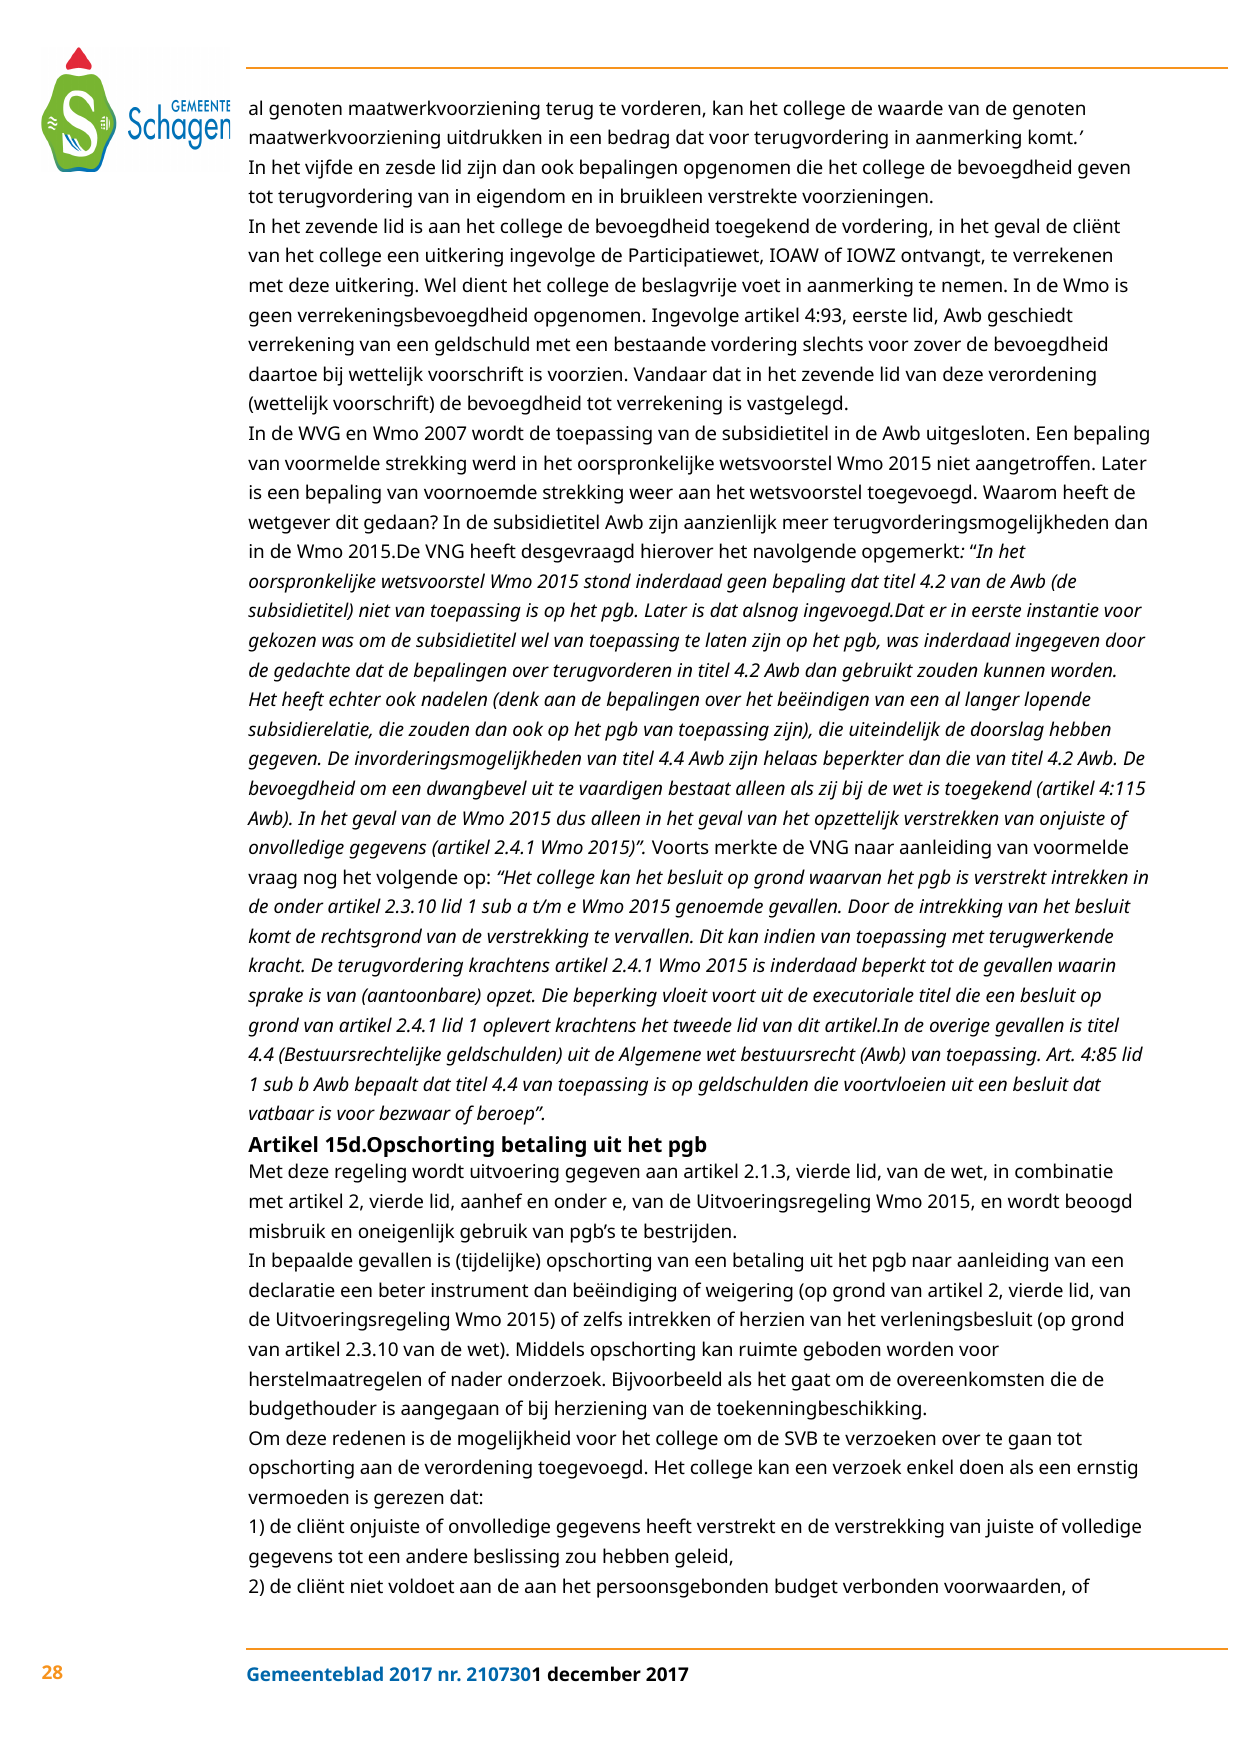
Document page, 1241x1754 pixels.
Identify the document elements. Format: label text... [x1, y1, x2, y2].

text In het vijfde en zesde lid zijn dan ook bepalingen opgenomen die het college de bevoegdheid geven tot terugvordering van in eigendom en in bruikleen verstrekte voorzieningen. [248, 154, 1152, 209]
picture [41, 47, 231, 172]
text al genoten maatwerkvoorziening terug te vorderen, kan het college de waarde van de genoten maatwerkvoorziening uitdrukken in een bedrag dat voor terugvordering in aanmerking komt.’ [248, 95, 1152, 150]
text In de WVG en Wmo 2007 wordt de toepassing van de subsidietitel in de Awb uitgesloten. Een bepaling van voormelde strekking werd in het oorspronkelijke wetsvoorstel Wmo 2015 niet aangetroffen. Later is een bepaling van voornoemde strekking weer aan het wetsvoorstel toegevoegd. Waarom heeft de wetgever dit gedaan? In de subsidietitel Awb zijn aanzienlijk meer terugvorderingsmogelijkheden dan in de Wmo 2015.De VNG heeft desgevraagd hierover het navolgende opgemerkt: “In het oorspronkelijke wetsvoorstel Wmo 2015 stond inderdaad geen bepaling dat titel 4.2 van de Awb (de subsidietitel) niet van toepassing is op het pgb. Later is dat alsnog ingevoegd.Dat er in eerste instantie voor gekozen was om de subsidietitel wel van toepassing te laten zijn op het pgb, was inderdaad ingegeven door de gedachte dat de bepalingen over terugvorderen in titel 4.2 Awb dan gebruikt zouden kunnen worden. Het heeft echter ook nadelen (denk aan de bepalingen over het beëindigen van een al langer lopende subsidierelatie, die zouden dan ook op het pgb van toepassing zijn), die uiteindelijk de doorslag hebben gegeven. De invorderingsmogelijkheden van titel 4.4 Awb zijn helaas beperkter dan die van titel 4.2 Awb. De bevoegdheid om een dwangbevel uit te vaardigen bestaat alleen als zij bij de wet is toegekend (artikel 4:115 Awb). In het geval van de Wmo 2015 dus alleen in het geval van het opzettelijk verstrekken van onjuiste of onvolledige gegevens (artikel 2.4.1 Wmo 2015)”. Voorts merkte de VNG naar aanleiding van voormelde vraag nog het volgende op: “Het college kan het besluit op grond waarvan het pgb is verstrekt intrekken in de onder artikel 2.3.10 lid 1 sub a t/m e Wmo 2015 genoemde gevallen. Door de intrekking van het besluit komt de rechtsgrond van de verstrekking te vervallen. Dit kan indien van toepassing met terugwerkende kracht. De terugvordering krachtens artikel 2.4.1 Wmo 2015 is inderdaad beperkt tot de gevallen waarin sprake is van (aantoonbare) opzet. Die beperking vloeit voort uit de executoriale titel die een besluit op grond van artikel 2.4.1 lid 1 oplevert krachtens het tweede lid van dit artikel.In de overige gevallen is titel 4.4 (Bestuursrechtelijke geldschulden) uit de Algemene wet bestuursrecht (Awb) van toepassing. Art. 4:85 lid 1 sub b Awb bepaalt dat titel 4.4 van toepassing is op geldschulden die voortvloeien uit een besluit dat vatbaar is voor bezwaar of beroep”. [248, 420, 1152, 1126]
text 2) de cliënt niet voldoet aan de aan het persoonsgebonden budget verbonden voorwaarden, of [248, 1573, 1152, 1598]
text 1) de cliënt onjuiste of onvolledige gegevens heeft verstrekt en de verstrekking van juiste of volledige gegevens tot een andere beslissing zou hebben geleid, [248, 1514, 1152, 1569]
text Artikel 15d.Opschorting betaling uit het pgb [248, 1130, 1152, 1159]
text Om deze redenen is de mogelijkheid voor het college om de SVB te verzoeken over te gaan tot opschorting aan de verordening toegevoegd. Het college kan een verzoek enkel doen als een ernstig vermoeden is gerezen dat: [248, 1425, 1152, 1510]
text In bepaalde gevallen is (tijdelijke) opschorting van een betaling uit het pgb naar aanleiding van een declaratie een beter instrument dan beëindiging of weigering (op grond van artikel 2, vierde lid, van de Uitvoeringsregeling Wmo 2015) of zelfs intrekken of herzien van het verleningsbesluit (op grond van artikel 2.3.10 van de wet). Middels opschorting kan ruimte geboden worden voor herstelmaatregelen of nader onderzoek. Bijvoorbeeld als het gaat om de overeenkomsten die de budgethouder is aangegaan of bij herziening van de toekenningbeschikking. [248, 1247, 1152, 1421]
text Met deze regeling wordt uitvoering gegeven aan artikel 2.1.3, vierde lid, van de wet, in combinatie met artikel 2, vierde lid, aanhef en onder e, van de Uitvoeringsregeling Wmo 2015, en wordt beoogd misbruik en oneigenlijk gebruik van pgb’s te bestrijden. [248, 1159, 1152, 1243]
text In het zevende lid is aan het college de bevoegdheid toegekend de vordering, in het geval de cliënt van het college een uitkering ingevolge de Participatiewet, IOAW of IOWZ ontvangt, te verrekenen met deze uitkering. Wel dient het college de beslagvrije voet in aanmerking te nemen. In de Wmo is geen verrekeningsbevoegdheid opgenomen. Ingevolge artikel 4:93, eerste lid, Awb geschiedt verrekening van een geldschuld met een bestaande vordering slechts voor zover de bevoegdheid daartoe bij wettelijk voorschrift is voorzien. Vandaar dat in het zevende lid van deze verordening (wettelijk voorschrift) de bevoegdheid tot verrekening is vastgelegd. [248, 213, 1152, 416]
